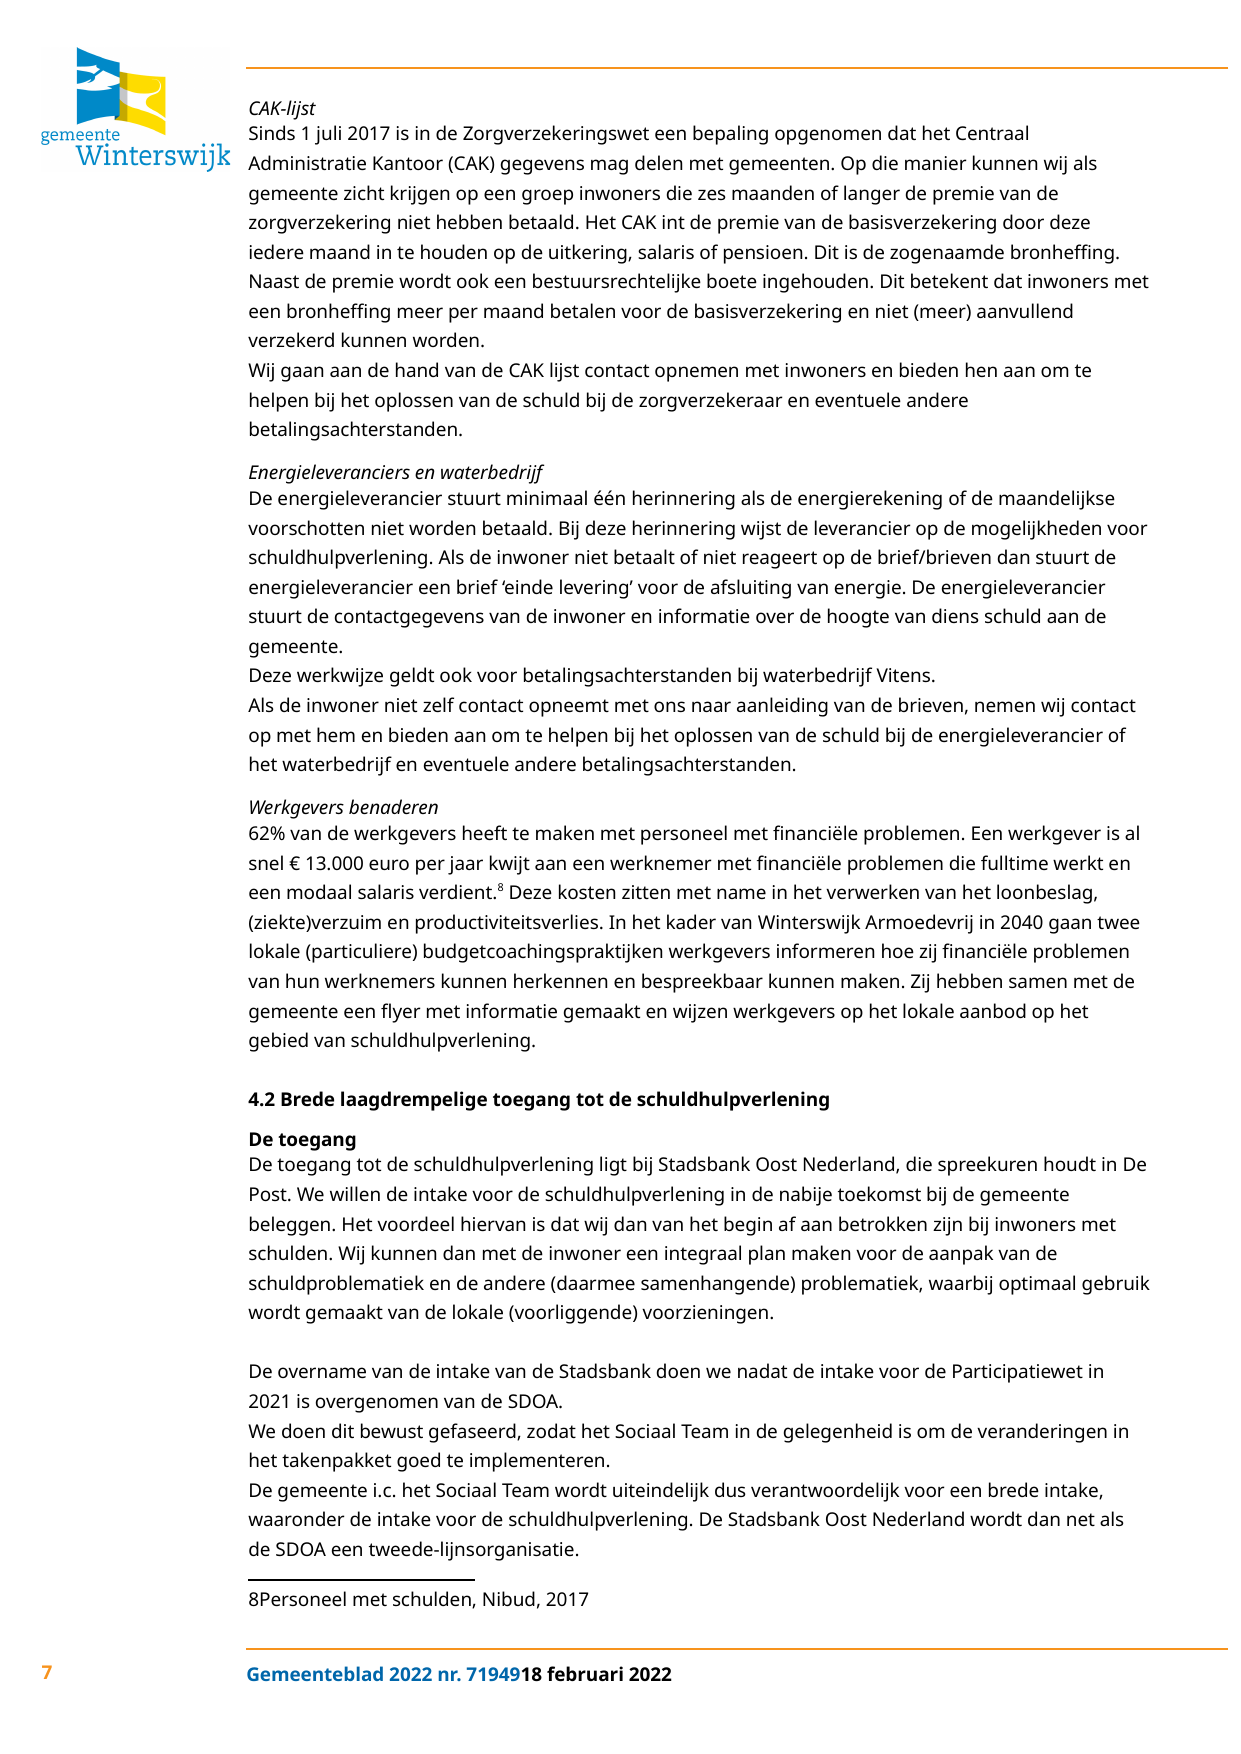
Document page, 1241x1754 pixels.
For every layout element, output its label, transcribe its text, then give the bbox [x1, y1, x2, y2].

text Personeel met schulden, Nibud, 2017 [248, 1586, 1152, 1612]
text De overname van de intake van de Stadsbank doen we nadat de intake voor de Participatiewet in 2021 is overgenomen van de SDOA. [248, 1359, 1152, 1414]
text Werkgevers benaderen [248, 794, 1152, 820]
text Wij gaan aan de hand van de CAK lijst contact opnemen met inwoners en bieden hen aan om te helpen bij het oplossen van de schuld bij de zorgverzekeraar en eventuele andere betalingsachterstanden. [248, 357, 1152, 442]
text De energieleverancier stuurt minimaal één herinnering als de energierekening of de maandelijkse voorschotten niet worden betaald. Bij deze herinnering wijst de leverancier op de mogelijkheden voor schuldhulpverlening. Als de inwoner niet betaalt of niet reageert op de brief/brieven dan stuurt de energieleverancier een brief ‘einde levering’ voor de afsluiting van energie. De energieleverancier stuurt de contactgegevens van de inwoner en informatie over de hoogte van diens schuld aan de gemeente. [248, 485, 1152, 659]
picture [41, 47, 231, 172]
text We doen dit bewust gefaseerd, zodat het Sociaal Team in de gelegenheid is om de veranderingen in het takenpakket goed te implementeren. [248, 1418, 1152, 1473]
text De gemeente i.c. het Sociaal Team wordt uiteindelijk dus verantwoordelijk voor een brede intake, waaronder de intake voor de schuldhulpverlening. De Stadsbank Oost Nederland wordt dan net als de SDOA een tweede-lijnsorganisatie. [248, 1477, 1152, 1562]
text De toegang tot de schuldhulpverlening ligt bij Stadsbank Oost Nederland, die spreekuren houdt in De Post. We willen de intake voor de schuldhulpverlening in de nabije toekomst bij de gemeente beleggen. Het voordeel hiervan is dat wij dan van het begin af aan betrokken zijn bij inwoners met schulden. Wij kunnen dan met de inwoner een integraal plan maken voor de aanpak van de schuldproblematiek en de andere (daarmee samenhangende) problematiek, waarbij optimaal gebruik wordt gemaakt van de lokale (voorliggende) voorzieningen. [248, 1152, 1152, 1325]
text Als de inwoner niet zelf contact opneemt met ons naar aanleiding van de brieven, nemen wij contact op met hem en bieden aan om te helpen bij het oplossen van de schuld bij de energieleverancier of het waterbedrijf en eventuele andere betalingsachterstanden. [248, 692, 1152, 777]
picture [225, 153, 231, 162]
text Deze werkwijze geldt ook voor betalingsachterstanden bij waterbedrijf Vitens. [248, 663, 1152, 688]
text Sinds 1 juli 2017 is in de Zorgverzekeringswet een bepaling opgenomen dat het Centraal Administratie Kantoor (CAK) gegevens mag delen met gemeenten. Op die manier kunnen wij als gemeente zicht krijgen op een groep inwoners die zes maanden of langer de premie van de zorgverzekering niet hebben betaald. Het CAK int de premie van de basisverzekering door deze iedere maand in te houden op de uitkering, salaris of pensioen. Dit is de zogenaamde bronheffing. Naast de premie wordt ook een bestuursrechtelijke boete ingehouden. Dit betekent dat inwoners met een bronheffing meer per maand betalen voor de basisverzekering en niet (meer) aanvullend verzekerd kunnen worden. [248, 121, 1152, 353]
text CAK-lijst [248, 95, 1152, 121]
text De toegang [248, 1126, 1152, 1152]
text 62% van de werkgevers heeft te maken met personeel met financiële problemen. Een werkgever is al snel € 13.000 euro per jaar kwijt aan een werknemer met financiële problemen die fulltime werkt en een modaal salaris verdient. Deze kosten zitten met name in het verwerken van het loonbeslag, (ziekte)verzuim en productiviteitsverlies. In het kader van Winterswijk Armoedevrij in 2040 gaan twee lokale (particuliere) budgetcoachingspraktijken werkgevers informeren hoe zij financiële problemen van hun werknemers kunnen herkennen en bespreekbaar kunnen maken. Zij hebben samen met de gemeente een flyer met informatie gemaakt en wijzen werkgevers op het lokale aanbod op het gebied van schuldhulpverlening. [248, 820, 1152, 1053]
text Energieleveranciers en waterbedrijf [248, 459, 1152, 485]
text 4.2 Brede laagdrempelige toegang tot de schuldhulpverlening [248, 1087, 1152, 1112]
